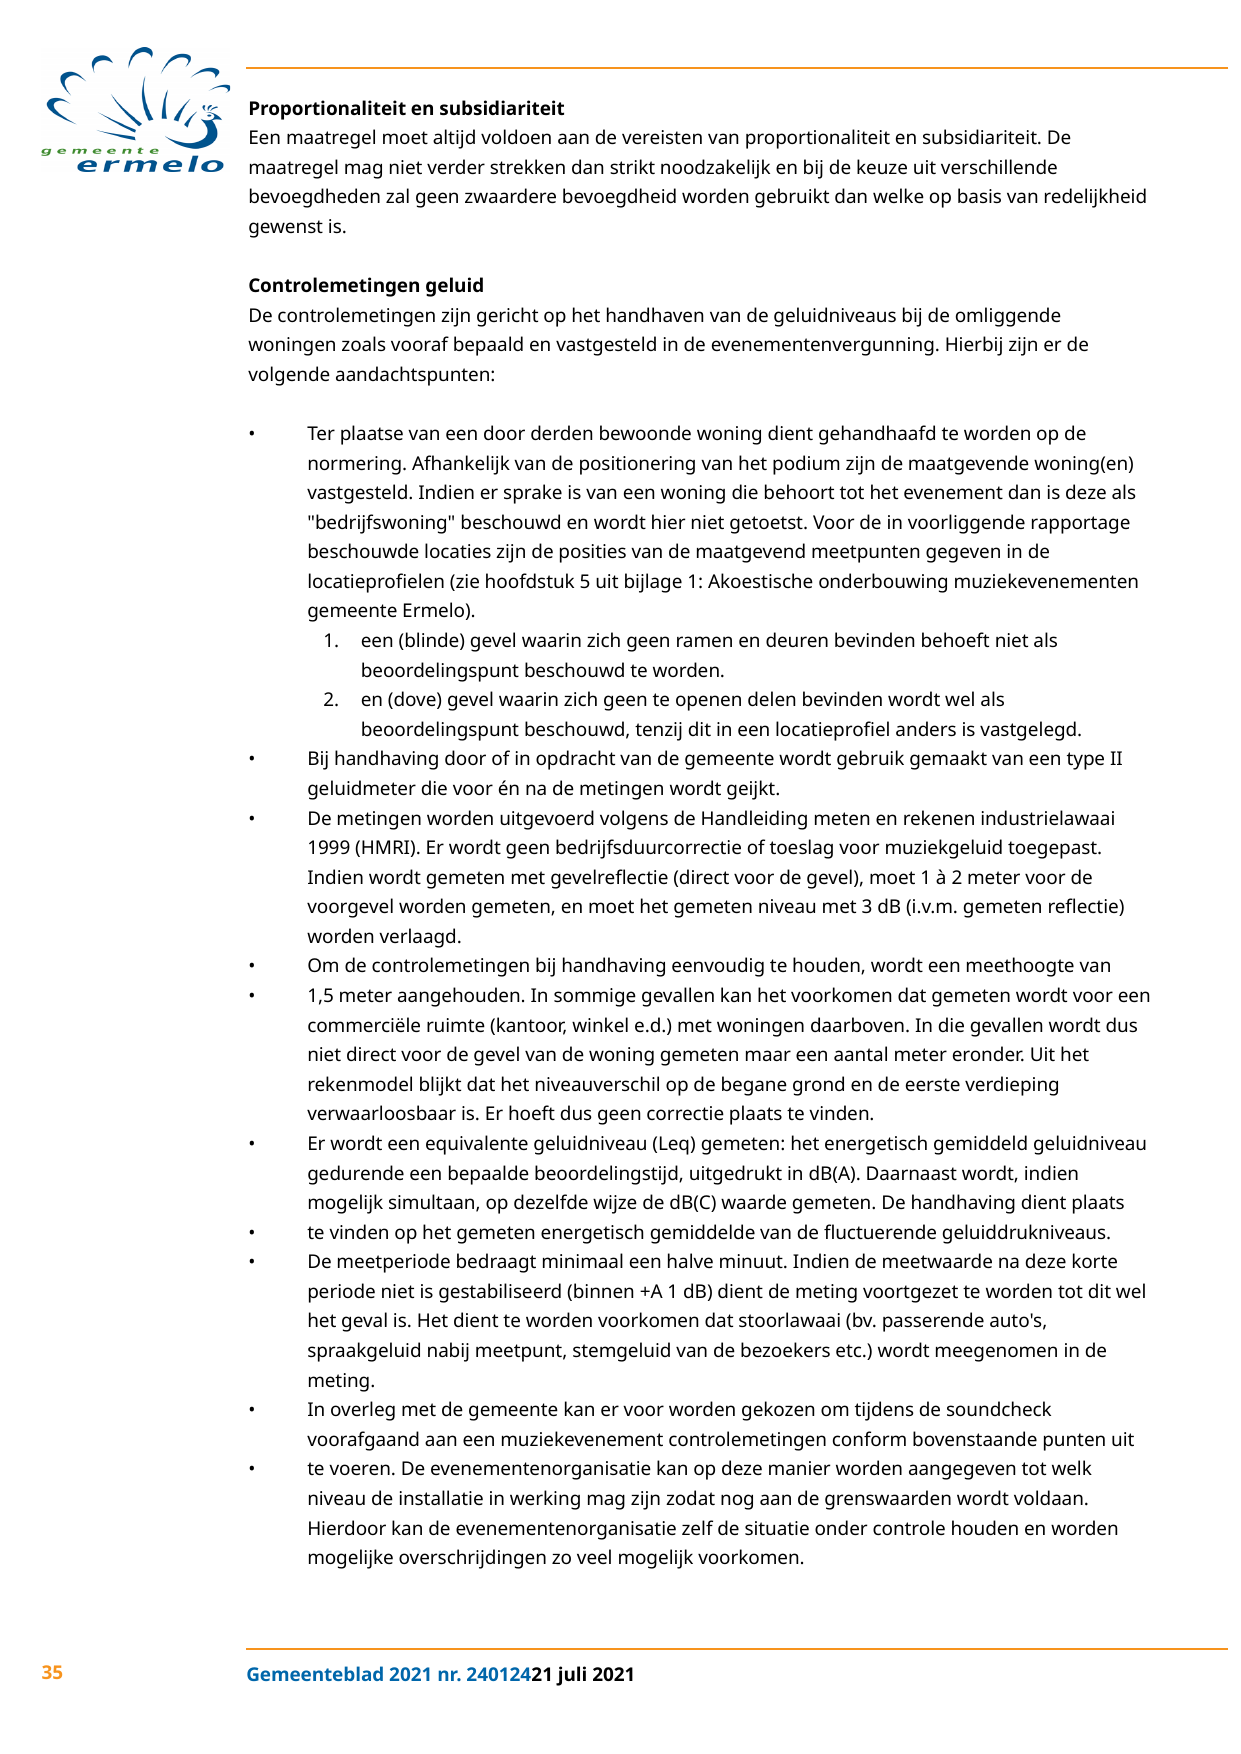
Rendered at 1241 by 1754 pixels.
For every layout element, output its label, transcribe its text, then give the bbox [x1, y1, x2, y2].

list Er wordt een equivalente geluidniveau (Leq) gemeten: het energetisch gemiddeld geluidniveau gedurende een bepaalde beoordelingstijd, uitgedrukt in dB(A). Daarnaast wordt, indien mogelijk simultaan, op dezelfde wijze de dB(C) waarde gemeten. De handhaving dient plaats [248, 1130, 1152, 1215]
list De meetperiode bedraagt minimaal een halve minuut. Indien de meetwaarde na deze korte periode niet is gestabiliseerd (binnen +A 1 dB) dient de meting voortgezet te worden tot dit wel het geval is. Het dient te worden voorkomen dat stoorlawaai (bv. passerende auto's, spraakgeluid nabij meetpunt, stemgeluid van de bezoekers etc.) wordt meegenomen in de meting. [248, 1248, 1152, 1393]
text Proportionaliteit en subsidiariteit [248, 95, 1152, 121]
text De controlemetingen zijn gericht op het handhaven van de geluidniveaus bij de omliggende woningen zoals vooraf bepaald en vastgesteld in de evenementenvergunning. Hierbij zijn er de volgende aandachtspunten: [248, 302, 1152, 387]
list te vinden op het gemeten energetisch gemiddelde van de fluctuerende geluiddrukniveaus. [248, 1219, 1152, 1245]
list De metingen worden uitgevoerd volgens de Handleiding meten en rekenen industrielawaai 1999 (HMRI). Er wordt geen bedrijfsduurcorrectie of toeslag voor muziekgeluid toegepast. Indien wordt gemeten met gevelreflectie (direct voor de gevel), moet 1 à 2 meter voor de voorgevel worden gemeten, en moet het gemeten niveau met 3 dB (i.v.m. gemeten reflectie) worden verlaagd. [248, 805, 1152, 949]
text Een maatregel moet altijd voldoen aan de vereisten van proportionaliteit en subsidiariteit. De maatregel mag niet verder strekken dan strikt noodzakelijk en bij de keuze uit verschillende bevoegdheden zal geen zwaardere bevoegdheid worden gebruikt dan welke op basis van redelijkheid gewenst is. [248, 124, 1152, 239]
picture [41, 47, 231, 172]
list een (blinde) gevel waarin zich geen ramen en deuren bevinden behoeft niet als beoordelingspunt beschouwd te worden. [323, 627, 1152, 683]
list Ter plaatse van een door derden bewoonde woning dient gehandhaafd te worden op de normering. Afhankelijk van de positionering van het podium zijn de maatgevende woning(en) vastgesteld. Indien er sprake is van een woning die behoort tot het evenement dan is deze als "bedrijfswoning" beschouwd en wordt hier niet getoetst. Voor de in voorliggende rapportage beschouwde locaties zijn de posities van de maatgevend meetpunten gegeven in de locatieprofielen (zie hoofdstuk 5 uit bijlage 1: Akoestische onderbouwing muziekevenementen gemeente Ermelo). [248, 420, 1152, 623]
text Controlemetingen geluid [248, 272, 1152, 298]
list Om de controlemetingen bij handhaving eenvoudig te houden, wordt een meethoogte van [248, 953, 1152, 978]
list Bij handhaving door of in opdracht van de gemeente wordt gebruik gemaakt van een type II geluidmeter die voor én na de metingen wordt geijkt. [248, 746, 1152, 801]
list 1,5 meter aangehouden. In sommige gevallen kan het voorkomen dat gemeten wordt voor een commerciële ruimte (kantoor, winkel e.d.) met woningen daarboven. In die gevallen wordt dus niet direct voor de gevel van de woning gemeten maar een aantal meter eronder. Uit het rekenmodel blijkt dat het niveauverschil op de begane grond en de eerste verdieping verwaarloosbaar is. Er hoeft dus geen correctie plaats te vinden. [248, 982, 1152, 1126]
list te voeren. De evenementenorganisatie kan op deze manier worden aangegeven tot welk niveau de installatie in werking mag zijn zodat nog aan de grenswaarden wordt voldaan. Hierdoor kan de evenementenorganisatie zelf de situatie onder controle houden en worden mogelijke overschrijdingen zo veel mogelijk voorkomen. [248, 1456, 1152, 1570]
list en (dove) gevel waarin zich geen te openen delen bevinden wordt wel als beoordelingspunt beschouwd, tenzij dit in een locatieprofiel anders is vastgelegd. [323, 686, 1152, 742]
list In overleg met de gemeente kan er voor worden gekozen om tijdens de soundcheck voorafgaand aan een muziekevenement controlemetingen conform bovenstaande punten uit [248, 1396, 1152, 1452]
